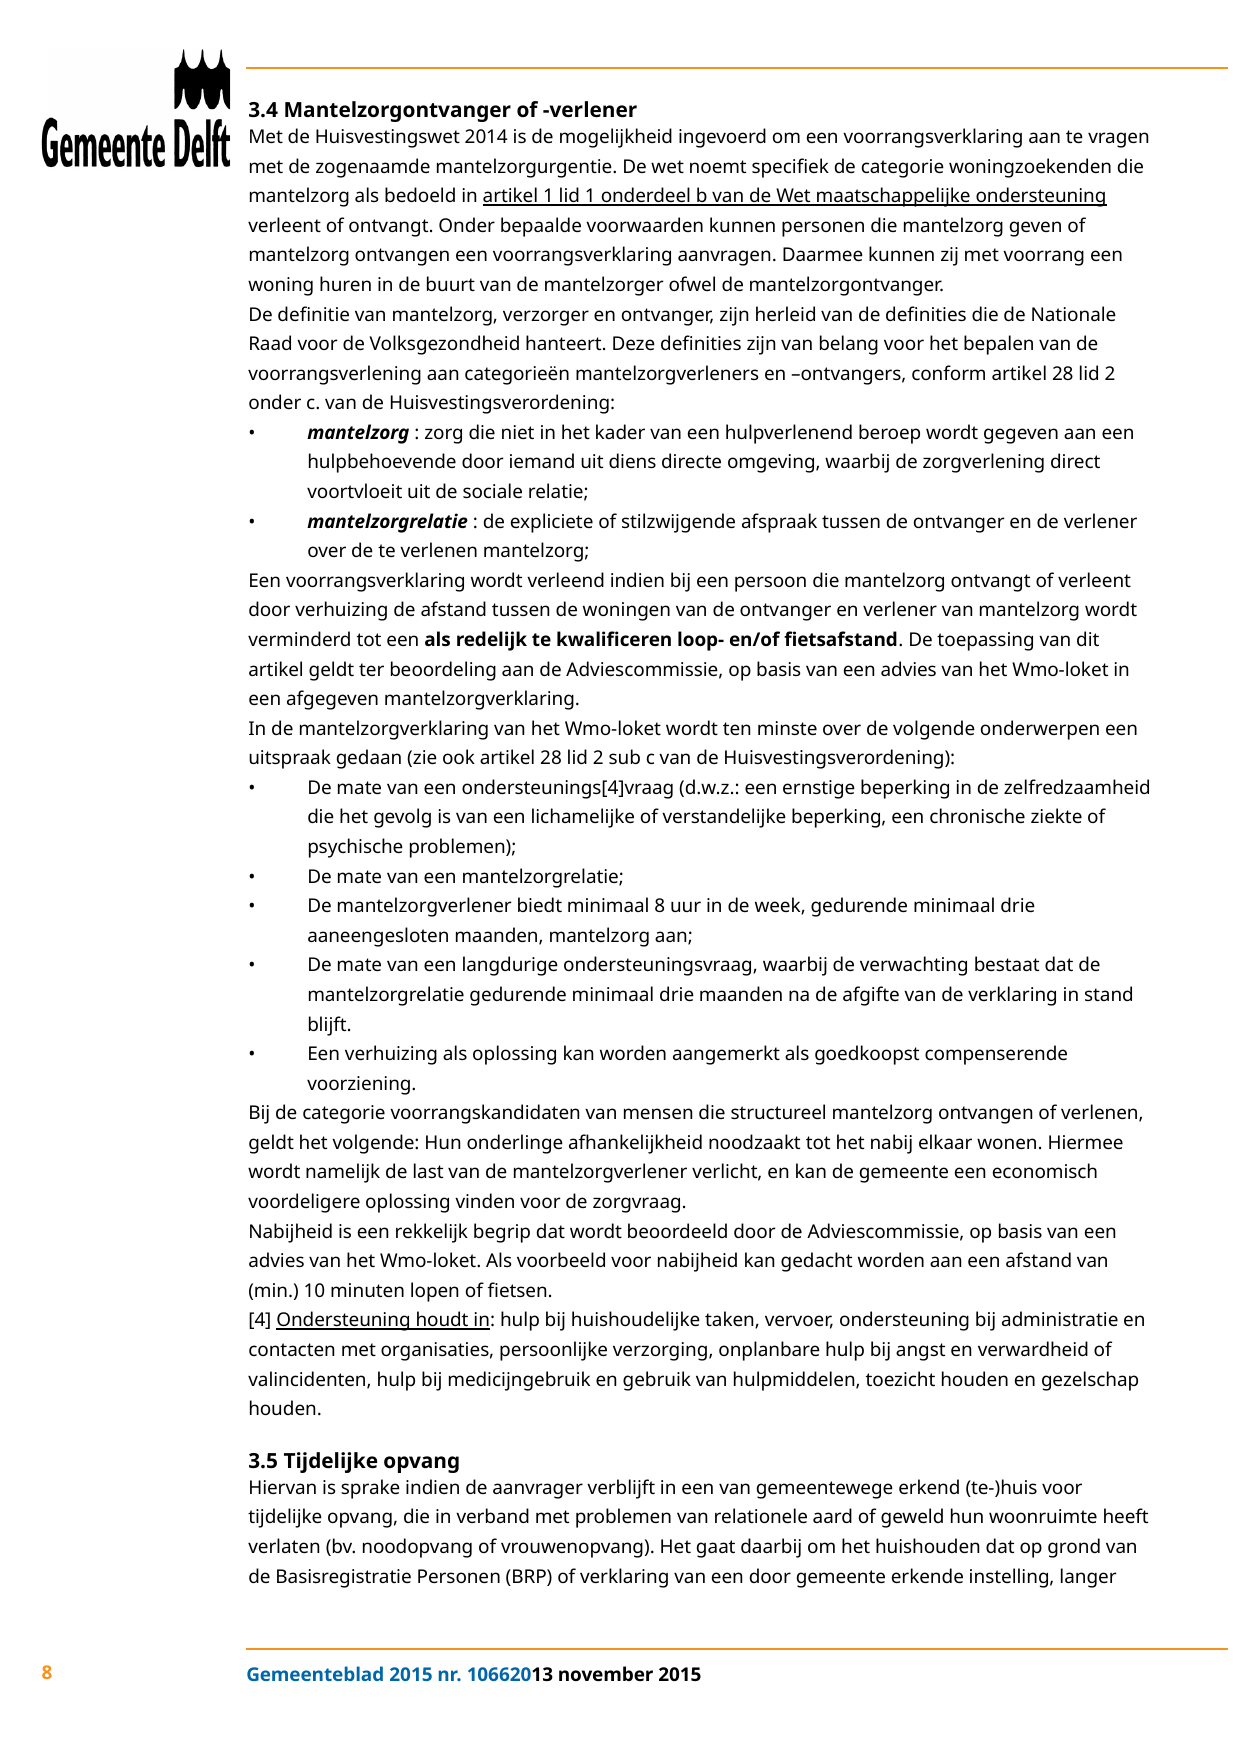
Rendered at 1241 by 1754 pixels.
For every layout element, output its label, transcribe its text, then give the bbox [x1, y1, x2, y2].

list De mate van een langdurige ondersteuningsvraag, waarbij de verwachting bestaat dat de mantelzorgrelatie gedurende minimaal drie maanden na de afgifte van de verklaring in stand blijft. [248, 952, 1152, 1036]
list mantelzorgrelatie : de expliciete of stilzwijgende afspraak tussen de ontvanger en de verlener over de te verlenen mantelzorg; [248, 508, 1152, 563]
list De mantelzorgverlener biedt minimaal 8 uur in de week, gedurende minimaal drie aaneengesloten maanden, mantelzorg aan; [248, 892, 1152, 948]
text Bij de categorie voorrangskandidaten van mensen die structureel mantelzorg ontvangen of verlenen, geldt het volgende: Hun onderlinge afhankelijkheid noodzaakt tot het nabij elkaar wonen. Hiermee wordt namelijk de last van de mantelzorgverlener verlicht, en kan de gemeente een economisch voordeligere oplossing vinden voor de zorgvraag. [248, 1099, 1152, 1214]
text Nabijheid is een rekkelijk begrip dat wordt beoordeeld door de Adviescommissie, op basis van een advies van het Wmo-loket. Als voorbeeld voor nabijheid kan gedacht worden aan een afstand van (min.) 10 minuten lopen of fietsen. [248, 1218, 1152, 1303]
text [4] Ondersteuning houdt in: hulp bij huishoudelijke taken, vervoer, ondersteuning bij administratie en contacten met organisaties, persoonlijke verzorging, onplanbare hulp bij angst en verwardheid of valincidenten, hulp bij medicijngebruik en gebruik van hulpmiddelen, toezicht houden en gezelschap houden. [248, 1307, 1152, 1421]
list De mate van een ondersteunings[4]vraag (d.w.z.: een ernstige beperking in de zelfredzaamheid die het gevolg is van een lichamelijke of verstandelijke beperking, een chronische ziekte of psychische problemen); [248, 774, 1152, 859]
list De mate van een mantelzorgrelatie; [248, 863, 1152, 888]
list mantelzorg : zorg die niet in het kader van een hulpverlenend beroep wordt gegeven aan een hulpbehoevende door iemand uit diens directe omgeving, waarbij de zorgverlening direct voortvloeit uit de sociale relatie; [248, 419, 1152, 504]
text De definitie van mantelzorg, verzorger en ontvanger, zijn herleid van de definities die de Nationale Raad voor de Volksgezondheid hanteert. Deze definities zijn van belang voor het bepalen van de voorrangsverlening aan categorieën mantelzorgverleners en –ontvangers, conform artikel 28 lid 2 onder c. van de Huisvestingsverordening: [248, 301, 1152, 415]
text Hiervan is sprake indien de aanvrager verblijft in een van gemeentewege erkend (te-)huis voor tijdelijke opvang, die in verband met problemen van relationele aard of geweld hun woonruimte heeft verlaten (bv. noodopvang of vrouwenopvang). Het gaat daarbij om het huishouden dat op grond van de Basisregistratie Personen (BRP) of verklaring van een door gemeente erkende instelling, langer [248, 1474, 1152, 1589]
text 3.4 Mantelzorgontvanger of -verlener [248, 95, 1152, 123]
text Met de Huisvestingswet 2014 is de mogelijkheid ingevoerd om een voorrangsverklaring aan te vragen met de zogenaamde mantelzorgurgentie. De wet noemt specifiek de categorie woningzoekenden die mantelzorg als bedoeld in artikel 1 lid 1 onderdeel b van de Wet maatschappelijke ondersteuning verleent of ontvangt. Onder bepaalde voorwaarden kunnen personen die mantelzorg geven of mantelzorg ontvangen een voorrangsverklaring aanvragen. Daarmee kunnen zij met voorrang een woning huren in de buurt van de mantelzorger ofwel de mantelzorgontvanger. [248, 123, 1152, 297]
list Een verhuizing als oplossing kan worden aangemerkt als goedkoopst compenserende voorziening. [248, 1040, 1152, 1096]
picture [41, 47, 231, 172]
text Een voorrangsverklaring wordt verleend indien bij een persoon die mantelzorg ontvangt of verleent door verhuizing de afstand tussen de woningen van de ontvanger en verlener van mantelzorg wordt verminderd tot een als redelijk te kwalificeren loop- en/of fietsafstand. De toepassing van dit artikel geldt ter beoordeling aan de Adviescommissie, op basis van een advies van het Wmo-loket in een afgegeven mantelzorgverklaring. [248, 567, 1152, 711]
text In de mantelzorgverklaring van het Wmo-loket wordt ten minste over de volgende onderwerpen een uitspraak gedaan (zie ook artikel 28 lid 2 sub c van de Huisvestingsverordening): [248, 715, 1152, 770]
text 3.5 Tijdelijke opvang [248, 1446, 1152, 1474]
